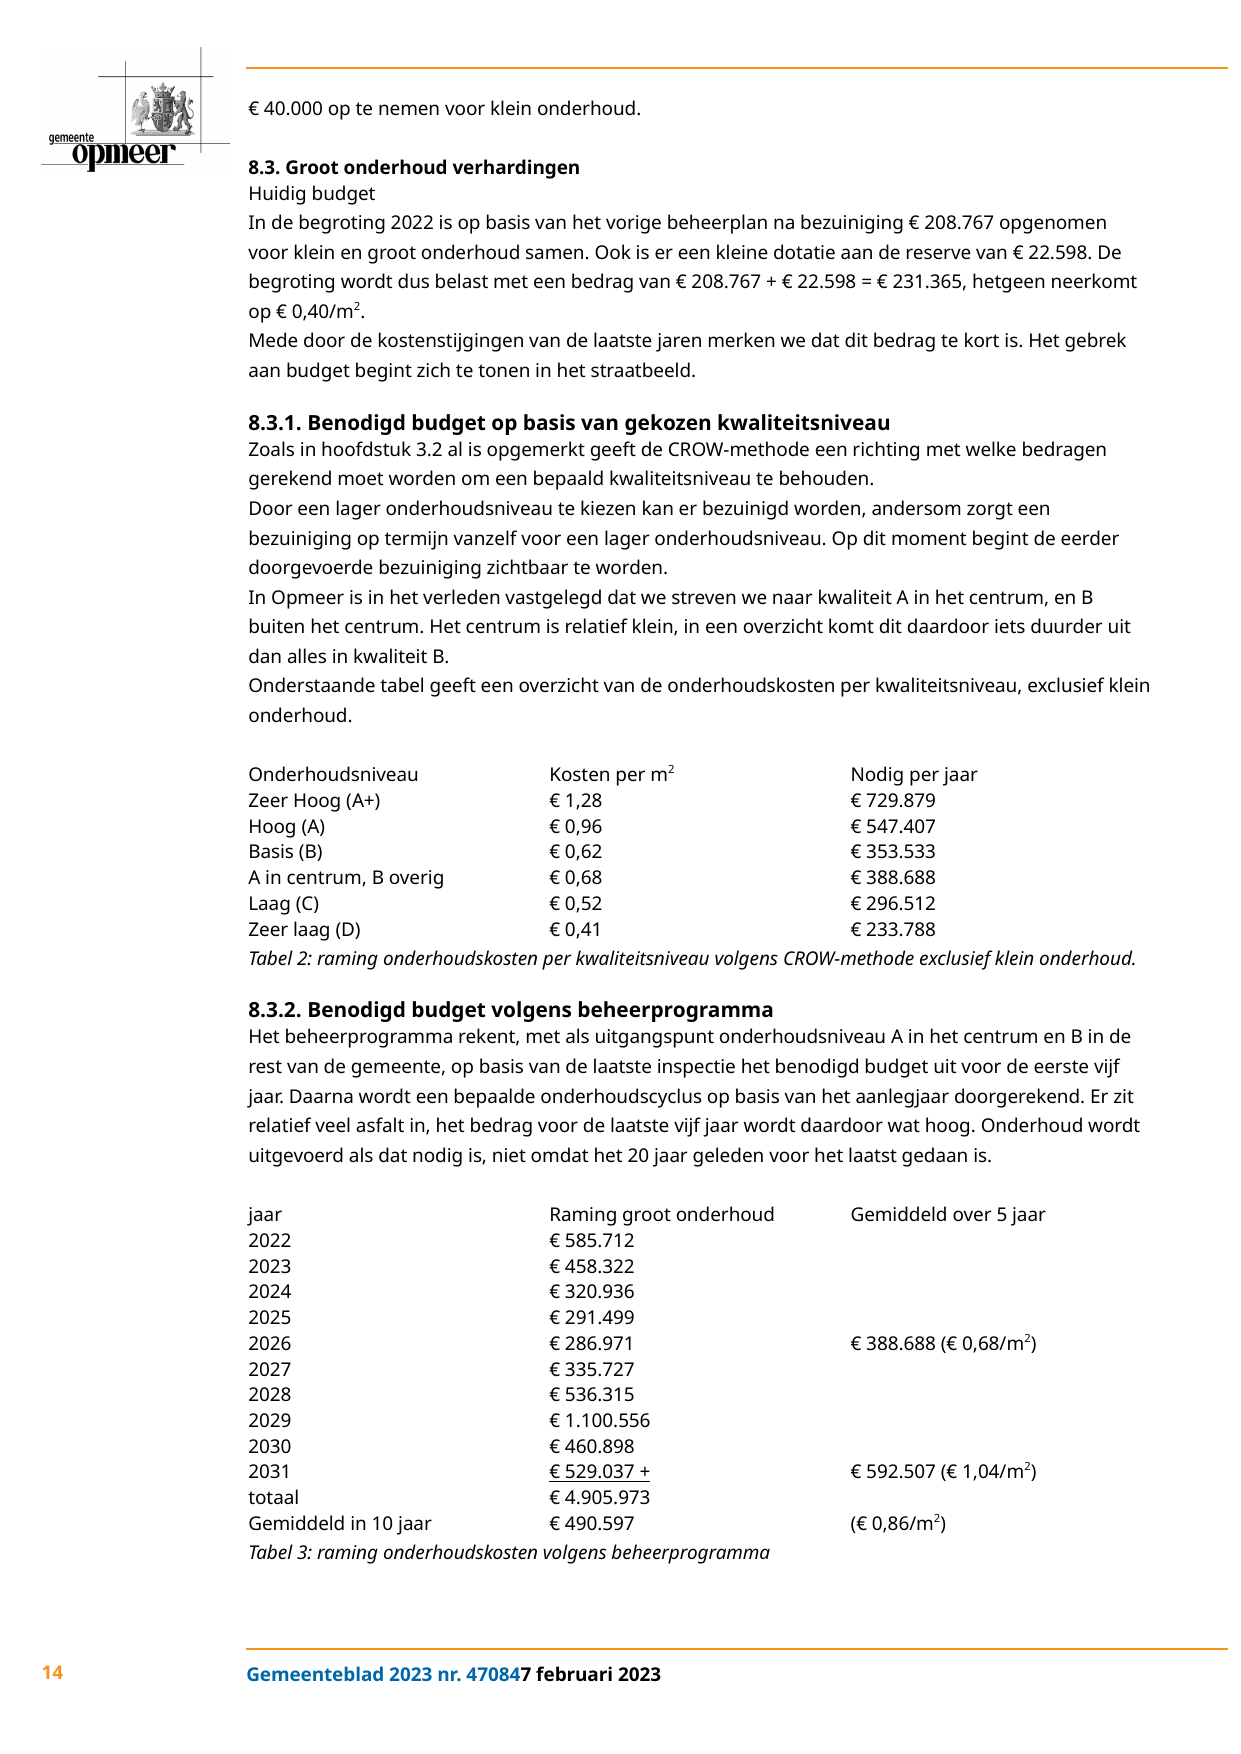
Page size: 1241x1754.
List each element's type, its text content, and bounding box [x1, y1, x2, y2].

table_cell 2023 [248, 1253, 549, 1278]
table_cell € 0,41 [549, 916, 850, 942]
table_cell [850, 1407, 1152, 1433]
table_cell € 233.788 [850, 916, 1152, 942]
table_cell € 388.688 (€ 0,68/m2) [850, 1330, 1152, 1356]
text In Opmeer is in het verleden vastgelegd dat we streven we naar kwaliteit A in het centrum, en B buiten het centrum. Het centrum is relatief klein, in een overzicht komt dit daardoor iets duurder uit dan alles in kwaliteit B. [248, 584, 1152, 669]
text Tabel 2: raming onderhoudskosten per kwaliteitsniveau volgens CROW-methode exclusief klein onderhoud. [248, 945, 1152, 971]
table_cell 2026 [248, 1330, 549, 1356]
table_header Gemiddeld over 5 jaar [850, 1201, 1152, 1227]
table_cell (€ 0,86/m2) [850, 1510, 1152, 1536]
table_cell € 353.533 [850, 839, 1152, 864]
text Tabel 3: raming onderhoudskosten volgens beheerprogramma [248, 1539, 1152, 1565]
table_cell € 0,96 [549, 813, 850, 839]
text In de begroting 2022 is op basis van het vorige beheerplan na bezuiniging € 208.767 opgenomen voor klein en groot onderhoud samen. Ook is er een kleine dotatie aan de reserve van € 22.598. De begroting wordt dus belast met een bedrag van € 208.767 + € 22.598 = € 231.365, hetgeen neerkomt op € 0,40/m2. [248, 209, 1152, 324]
table_cell Zeer laag (D) [248, 916, 549, 942]
table_cell € 536.315 [549, 1381, 850, 1407]
table_cell [850, 1484, 1152, 1510]
table_cell [850, 1381, 1152, 1407]
table_cell € 296.512 [850, 890, 1152, 916]
table_cell [850, 1253, 1152, 1278]
table_cell Zeer Hoog (A+) [248, 787, 549, 813]
table_cell € 729.879 [850, 787, 1152, 813]
table_cell 2030 [248, 1433, 549, 1459]
table_cell € 592.507 (€ 1,04/m2) [850, 1459, 1152, 1484]
table_cell € 1.100.556 [549, 1407, 850, 1433]
table_cell totaal [248, 1484, 549, 1510]
table_cell € 547.407 [850, 813, 1152, 839]
table_cell € 1,28 [549, 787, 850, 813]
table_cell € 0,68 [549, 865, 850, 890]
text 8.3. Groot onderhoud verhardingen [248, 154, 1152, 180]
table_cell Laag (C) [248, 890, 549, 916]
table_cell € 320.936 [549, 1279, 850, 1304]
table_cell [850, 1279, 1152, 1304]
table_cell 2024 [248, 1279, 549, 1304]
table_header Nodig per jaar [850, 762, 1152, 787]
table_cell 2028 [248, 1381, 549, 1407]
table_cell € 0,52 [549, 890, 850, 916]
table_header Raming groot onderhoud [549, 1201, 850, 1227]
table_cell € 4.905.973 [549, 1484, 850, 1510]
text Mede door de kostenstijgingen van de laatste jaren merken we dat dit bedrag te kort is. Het gebrek aan budget begint zich te tonen in het straatbeeld. [248, 328, 1152, 383]
table_cell A in centrum, B overig [248, 865, 549, 890]
table_cell € 460.898 [549, 1433, 850, 1459]
table_cell [850, 1304, 1152, 1330]
table_cell € 529.037 + [549, 1459, 850, 1484]
table_cell € 291.499 [549, 1304, 850, 1330]
table_cell 2022 [248, 1227, 549, 1253]
table_cell € 490.597 [549, 1510, 850, 1536]
table_cell 2025 [248, 1304, 549, 1330]
text Huidig budget [248, 180, 1152, 205]
table_cell € 286.971 [549, 1330, 850, 1356]
table_header jaar [248, 1201, 549, 1227]
text 8.3.2. Benodigd budget volgens beheerprogramma [248, 995, 1152, 1024]
table_cell € 585.712 [549, 1227, 850, 1253]
text Zoals in hoofdstuk 3.2 al is opgemerkt geeft de CROW-methode een richting met welke bedragen gerekend moet worden om een bepaald kwaliteitsniveau te behouden. [248, 436, 1152, 491]
text Door een lager onderhoudsniveau te kiezen kan er bezuinigd worden, andersom zorgt een bezuiniging op termijn vanzelf voor een lager onderhoudsniveau. Op dit moment begint de eerder doorgevoerde bezuiniging zichtbaar te worden. [248, 495, 1152, 580]
table_cell 2027 [248, 1356, 549, 1381]
text € 40.000 op te nemen voor klein onderhoud. [248, 95, 1152, 121]
table_cell € 335.727 [549, 1356, 850, 1381]
table_cell € 0,62 [549, 839, 850, 864]
table_cell 2031 [248, 1459, 549, 1484]
table_header Onderhoudsniveau [248, 762, 549, 787]
table_cell € 388.688 [850, 865, 1152, 890]
table_cell [850, 1433, 1152, 1459]
table_cell Hoog (A) [248, 813, 549, 839]
table_cell Gemiddeld in 10 jaar [248, 1510, 549, 1536]
table_cell € 458.322 [549, 1253, 850, 1278]
text Onderstaande tabel geeft een overzicht van de onderhoudskosten per kwaliteitsniveau, exclusief klein onderhoud. [248, 673, 1152, 728]
text 8.3.1. Benodigd budget op basis van gekozen kwaliteitsniveau [248, 408, 1152, 436]
table_header Kosten per m2 [549, 762, 850, 787]
table_cell Basis (B) [248, 839, 549, 864]
table_cell [850, 1227, 1152, 1253]
table_cell [850, 1356, 1152, 1381]
table_cell 2029 [248, 1407, 549, 1433]
text Het beheerprogramma rekent, met als uitgangspunt onderhoudsniveau A in het centrum en B in de rest van de gemeente, op basis van de laatste inspectie het benodigd budget uit voor de eerste vijf jaar. Daarna wordt een bepaalde onderhoudscyclus op basis van het aanlegjaar doorgerekend. Er zit relatief veel asfalt in, het bedrag voor de laatste vijf jaar wordt daardoor wat hoog. Onderhoud wordt uitgevoerd als dat nodig is, niet omdat het 20 jaar geleden voor het laatst gedaan is. [248, 1024, 1152, 1168]
picture [41, 47, 231, 172]
